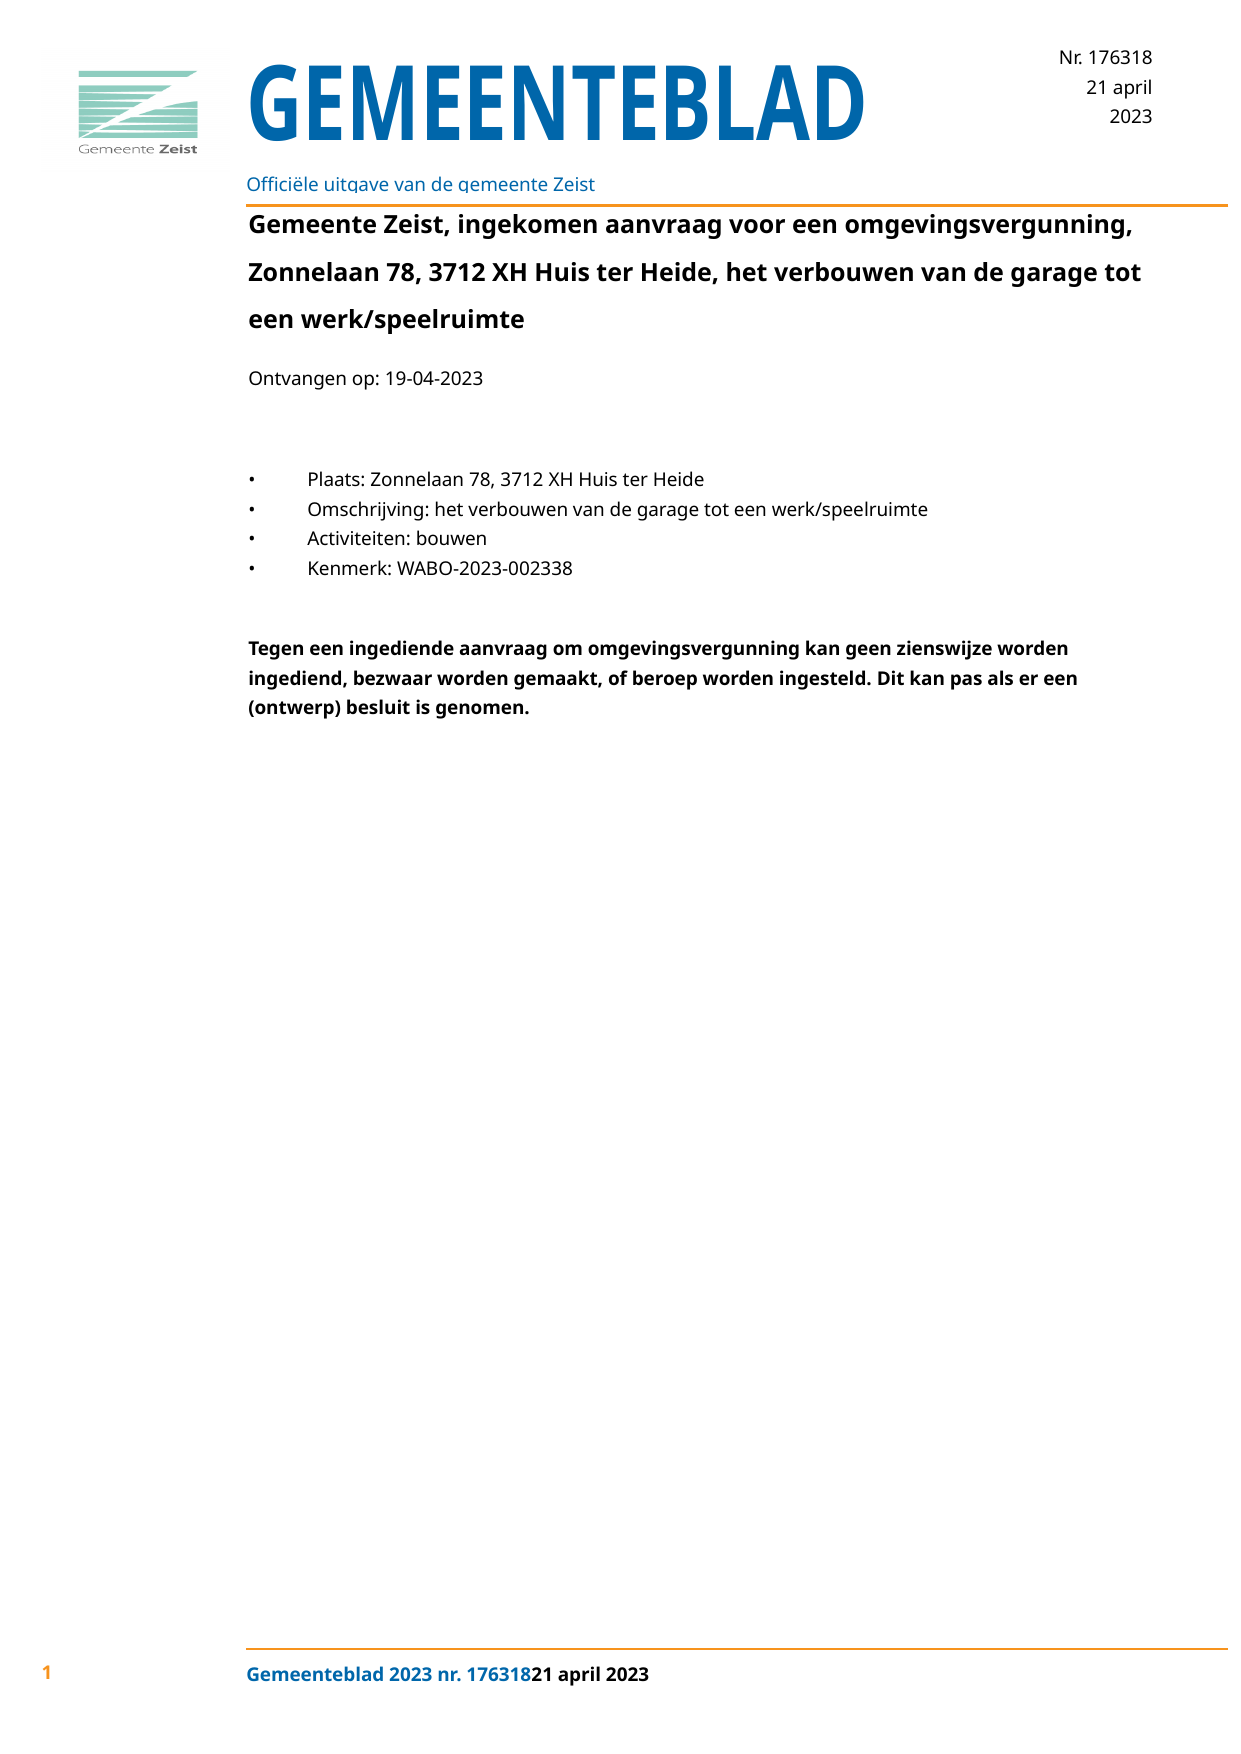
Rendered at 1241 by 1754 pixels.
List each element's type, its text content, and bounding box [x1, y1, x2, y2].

text Ontvangen op: 19-04-2023 [248, 366, 1152, 391]
picture [41, 47, 231, 172]
list Activiteiten: bouwen [248, 526, 1152, 551]
list Plaats: Zonnelaan 78, 3712 XH Huis ter Heide [248, 466, 1152, 492]
list Kenmerk: WABO-2023-002338 [248, 555, 1152, 581]
text Tegen een ingediende aanvraag om omgevingsvergunning kan geen zienswijze worden ingediend, bezwaar worden gemaakt, of beroep worden ingesteld. Dit kan pas als er een (ontwerp) besluit is genomen. [248, 635, 1152, 720]
text Gemeente Zeist, ingekomen aanvraag voor een omgevingsvergunning, Zonnelaan 78, 3712 XH Huis ter Heide, het verbouwen van de garage tot een werk/speelruimte [248, 207, 1152, 336]
list Omschrijving: het verbouwen van de garage tot een werk/speelruimte [248, 496, 1152, 522]
